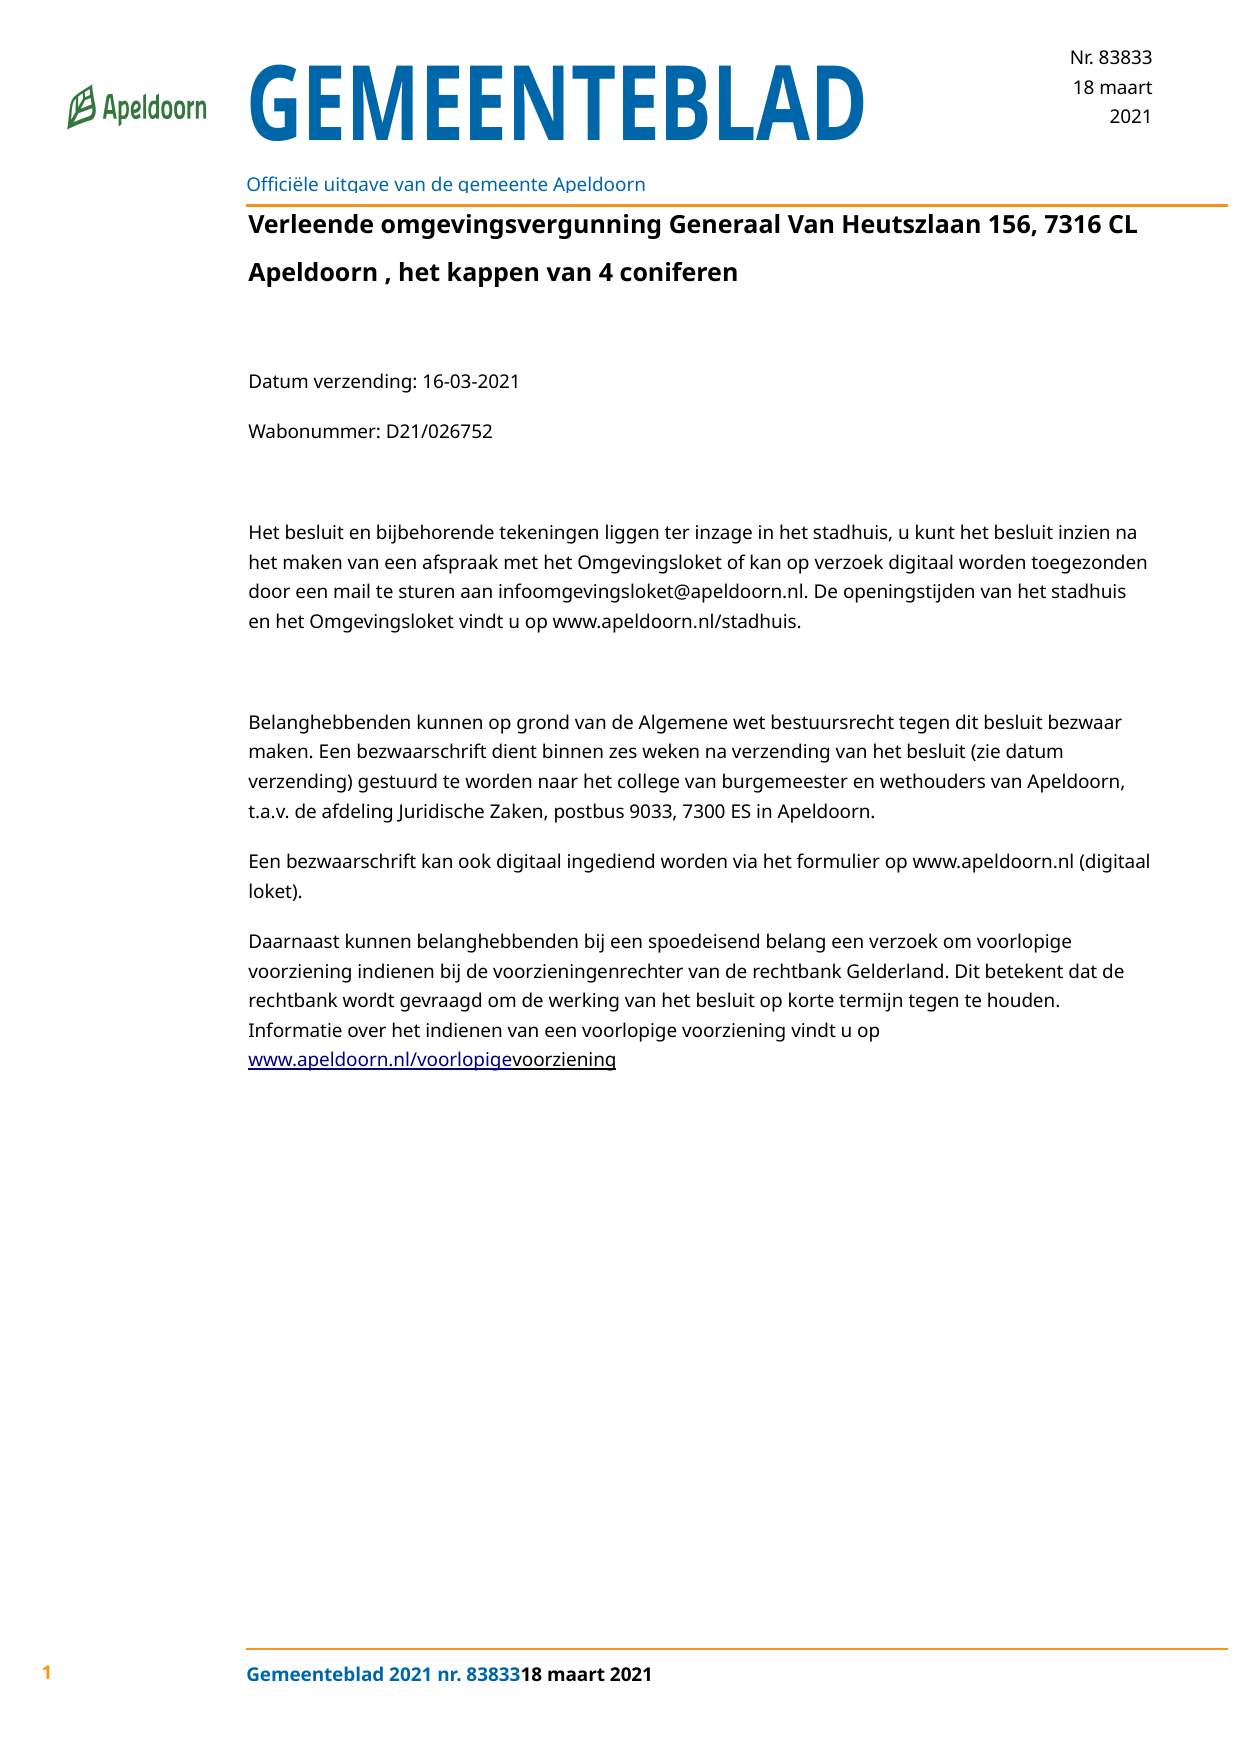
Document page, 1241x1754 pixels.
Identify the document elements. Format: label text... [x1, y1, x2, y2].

text Verleende omgevingsvergunning Generaal Van Heutszlaan 156, 7316 CL Apeldoorn , het kappen van 4 coniferen [248, 207, 1152, 288]
text Het besluit en bijbehorende tekeningen liggen ter inzage in het stadhuis, u kunt het besluit inzien na het maken van een afspraak met het Omgevingsloket of kan op verzoek digitaal worden toegezonden door een mail te sturen aan infoomgevingsloket@apeldoorn.nl. De openingstijden van het stadhuis en het Omgevingsloket vindt u op www.apeldoorn.nl/stadhuis. [248, 519, 1152, 634]
text Wabonummer: D21/026752 [248, 419, 1152, 444]
picture [41, 47, 231, 172]
text Een bezwaarschrift kan ook digitaal ingediend worden via het formulier op www.apeldoorn.nl (digitaal loket). [248, 848, 1152, 904]
text Belanghebbenden kunnen op grond van de Algemene wet bestuursrecht tegen dit besluit bezwaar maken. Een bezwaarschrift dient binnen zes weken na verzending van het besluit (zie datum verzending) gestuurd te worden naar het college van burgemeester en wethouders van Apeldoorn, t.a.v. de afdeling Juridische Zaken, postbus 9033, 7300 ES in Apeldoorn. [248, 709, 1152, 824]
text Datum verzending: 16-03-2021 [248, 368, 1152, 394]
text Daarnaast kunnen belanghebbenden bij een spoedeisend belang een verzoek om voorlopige voorziening indienen bij de voorzieningenrechter van de rechtbank Gelderland. Dit betekent dat de rechtbank wordt gevraagd om de werking van het besluit op korte termijn tegen te houden. Informatie over het indienen van een voorlopige voorziening vindt u op www.apeldoorn.nl/voorlopigevoorziening [248, 928, 1152, 1072]
